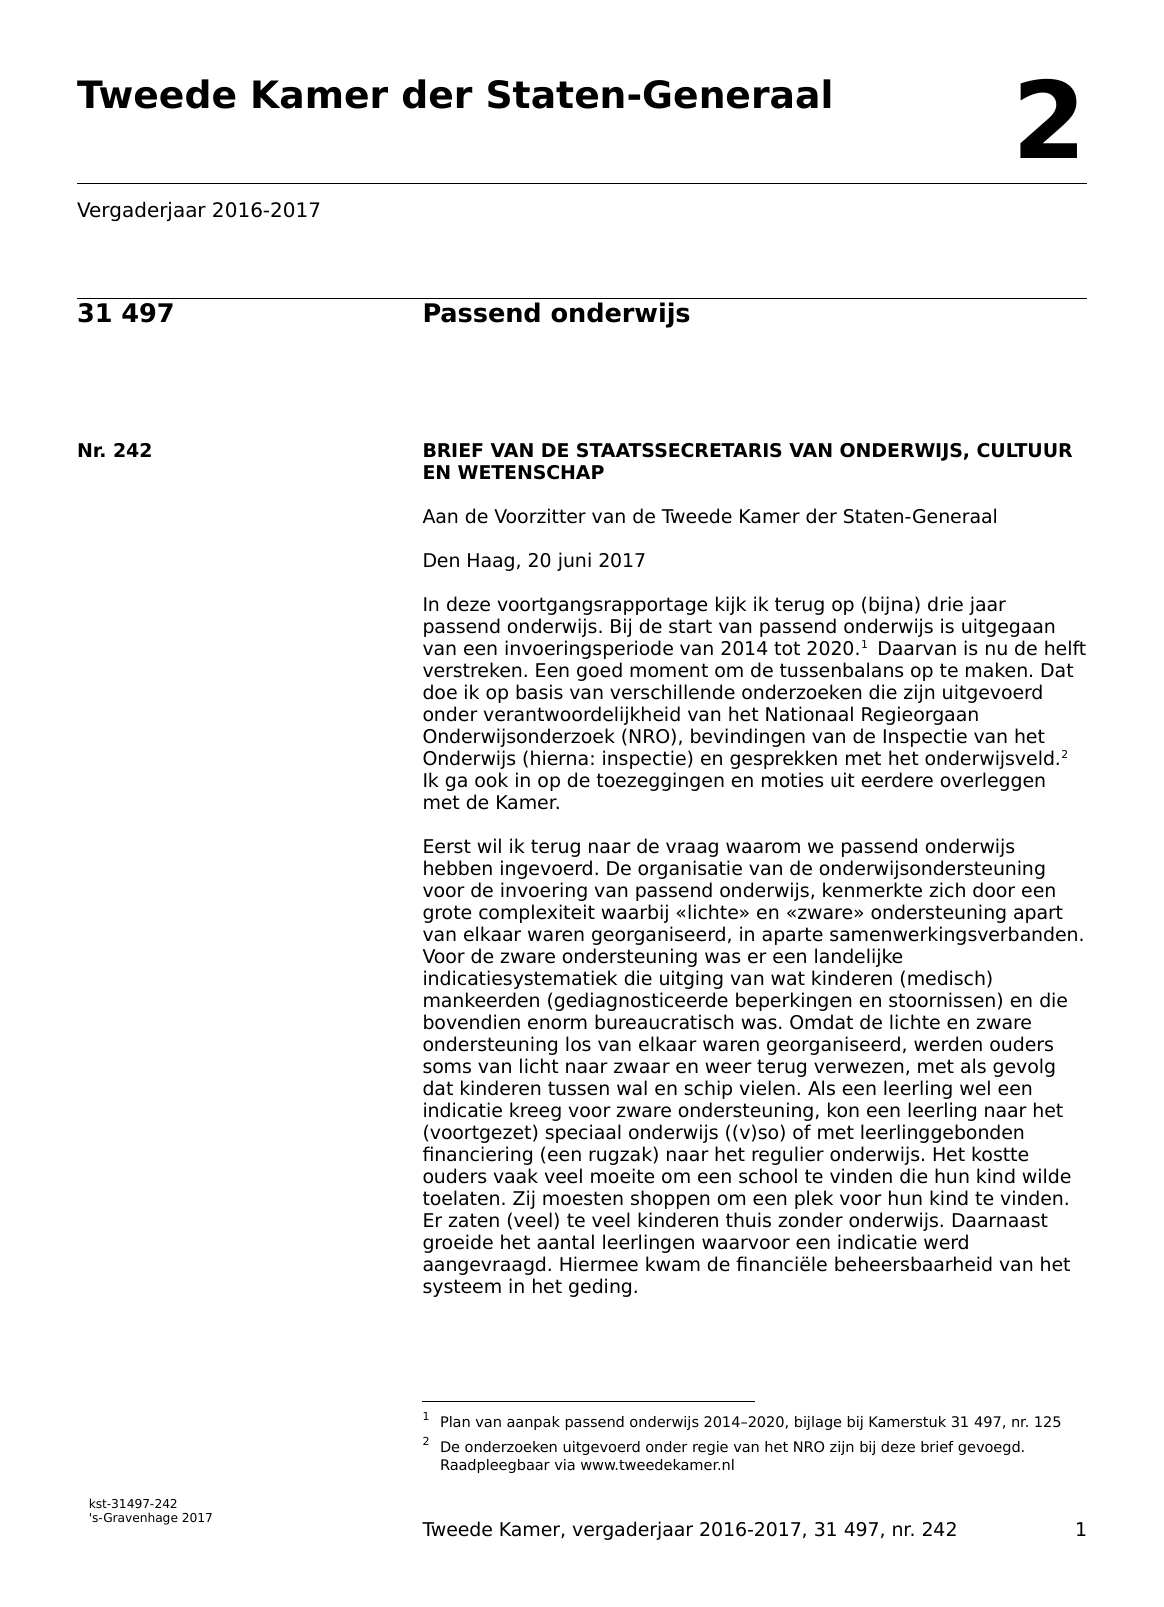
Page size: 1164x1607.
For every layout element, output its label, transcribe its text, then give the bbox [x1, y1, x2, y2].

text Den Haag, 20 juni 2017 [422, 550, 1087, 572]
text Eerst wil ik terug naar de vraag waarom we passend onderwijs hebben ingevoerd. De organisatie van de onderwijsondersteuning voor de invoering van passend onderwijs, kenmerkte zich door een grote complexiteit waarbij «lichte» en «zware» ondersteuning apart van elkaar waren georganiseerd, in aparte samenwerkingsverbanden. Voor de zware ondersteuning was er een landelijke indicatiesystematiek die uitging van wat kinderen (medisch) mankeerden (gediagnosticeerde beperkingen en stoornissen) en die bovendien enorm bureaucratisch was. Omdat de lichte en zware ondersteuning los van elkaar waren georganiseerd, werden ouders soms van licht naar zwaar en weer terug verwezen, met als gevolg dat kinderen tussen wal en schip vielen. Als een leerling wel een indicatie kreeg voor zware ondersteuning, kon een leerling naar het (voortgezet) speciaal onderwijs ((v)so) of met leerlinggebonden financiering (een rugzak) naar het regulier onderwijs. Het kostte ouders vaak veel moeite om een school te vinden die hun kind wilde toelaten. Zij moesten shoppen om een plek voor hun kind te vinden. Er zaten (veel) te veel kinderen thuis zonder onderwijs. Daarnaast groeide het aantal leerlingen waarvoor een indicatie werd aangevraagd. Hiermee kwam de financiële beheersbaarheid van het systeem in het geding. [422, 836, 1087, 1298]
text Aan de Voorzitter van de Tweede Kamer der Staten-Generaal [422, 506, 1087, 528]
subtitle 31 497 Passend onderwijs [77, 299, 1087, 329]
text De onderzoeken uitgevoerd onder regie van het NRO zijn bij deze brief gevoegd. Raadpleegbaar via www.tweedekamer.nl [422, 1435, 1087, 1474]
text In deze voortgangsrapportage kijk ik terug op (bijna) drie jaar passend onderwijs. Bij de start van passend onderwijs is uitgegaan van een invoeringsperiode van 2014 tot 2020. Daarvan is nu de helft verstreken. Een goed moment om de tussenbalans op te maken. Dat doe ik op basis van verschillende onderzoeken die zijn uitgevoerd onder verantwoordelijkheid van het Nationaal Regieorgaan Onderwijsonderzoek (NRO), bevindingen van de Inspectie van het Onderwijs (hierna: inspectie) en gesprekken met het onderwijsveld. Ik ga ook in op de toezeggingen en moties uit eerdere overleggen met de Kamer. [422, 594, 1087, 814]
text 's-Gravenhage 2017 [88, 1511, 323, 1525]
table_header Tweede Kamer der Staten-Generaal [77, 59, 886, 183]
subtitle Nr. 242 BRIEF VAN DE STAATSSECRETARIS VAN ONDERWIJS, CULTUUR EN WETENSCHAP [77, 440, 1087, 484]
text Plan van aanpak passend onderwijs 2014–2020, bijlage bij Kamerstuk 31 497, nr. 125 [422, 1410, 1087, 1432]
table_header 2 [886, 59, 1087, 183]
text kst-31497-242 [88, 1497, 323, 1511]
table_cell Vergaderjaar 2016-2017 [77, 184, 1087, 298]
